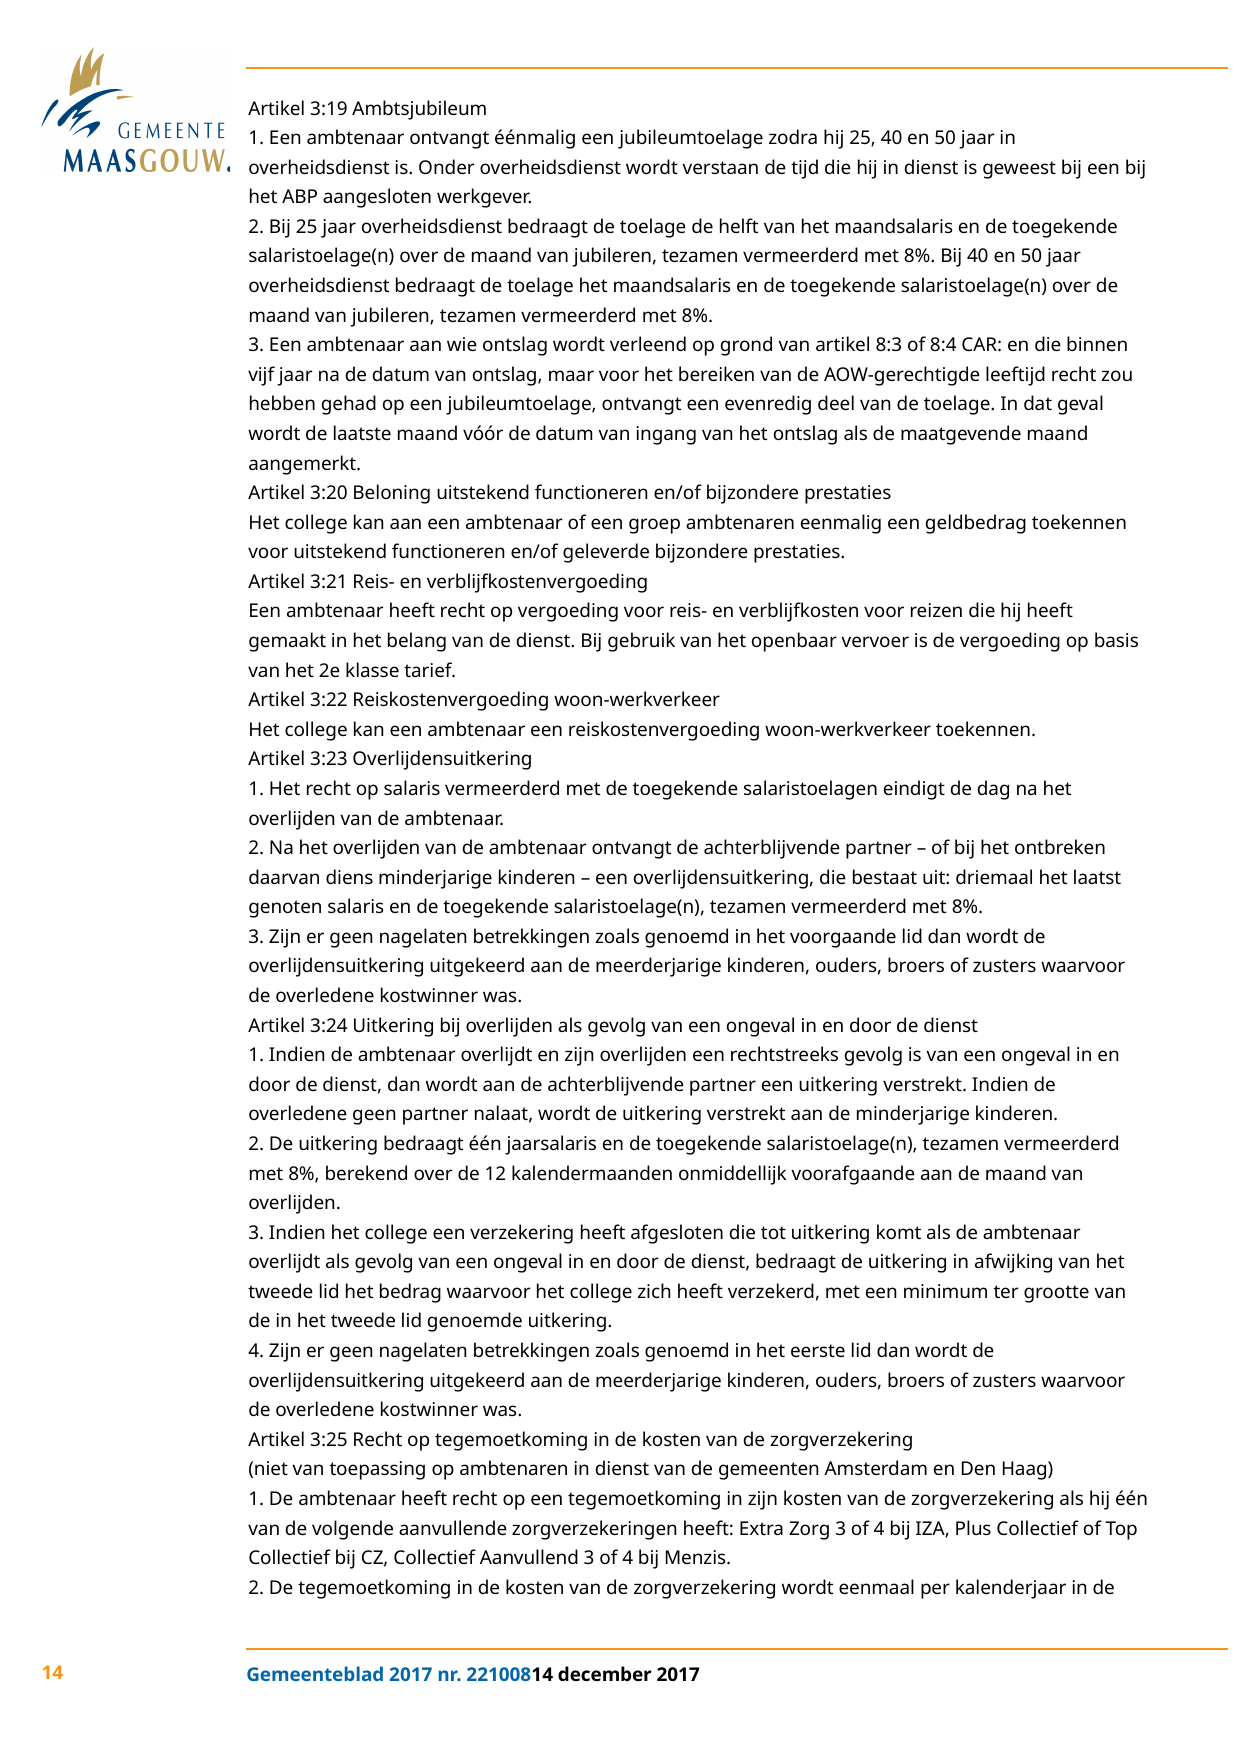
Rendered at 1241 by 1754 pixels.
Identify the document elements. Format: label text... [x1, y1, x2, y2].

text Artikel 3:21 Reis- en verblijfkostenvergoeding [248, 568, 1152, 594]
text Het college kan aan een ambtenaar of een groep ambtenaren eenmalig een geldbedrag toekennen voor uitstekend functioneren en/of geleverde bijzondere prestaties. [248, 509, 1152, 564]
text 1. Een ambtenaar ontvangt éénmalig een jubileumtoelage zodra hij 25, 40 en 50 jaar in overheidsdienst is. Onder overheidsdienst wordt verstaan de tijd die hij in dienst is geweest bij een bij het ABP aangesloten werkgever. [248, 124, 1152, 209]
text 3. Een ambtenaar aan wie ontslag wordt verleend op grond van artikel 8:3 of 8:4 CAR: en die binnen vijf jaar na de datum van ontslag, maar voor het bereiken van de AOW-gerechtigde leeftijd recht zou hebben gehad op een jubileumtoelage, ontvangt een evenredig deel van de toelage. In dat geval wordt de laatste maand vóór de datum van ingang van het ontslag als de maatgevende maand aangemerkt. [248, 331, 1152, 476]
picture [41, 47, 231, 172]
text Artikel 3:25 Recht op tegemoetkoming in de kosten van de zorgverzekering [248, 1426, 1152, 1452]
text (niet van toepassing op ambtenaren in dienst van de gemeenten Amsterdam en Den Haag) [248, 1456, 1152, 1481]
text 1. De ambtenaar heeft recht op een tegemoetkoming in zijn kosten van de zorgverzekering als hij één van de volgende aanvullende zorgverzekeringen heeft: Extra Zorg 3 of 4 bij IZA, Plus Collectief of Top Collectief bij CZ, Collectief Aanvullend 3 of 4 bij Menzis. [248, 1485, 1152, 1570]
text 2. De uitkering bedraagt één jaarsalaris en de toegekende salaristoelage(n), tezamen vermeerderd met 8%, berekend over de 12 kalendermaanden onmiddellijk voorafgaande aan de maand van overlijden. [248, 1130, 1152, 1215]
text 1. Het recht op salaris vermeerderd met de toegekende salaristoelagen eindigt de dag na het overlijden van de ambtenaar. [248, 775, 1152, 831]
text Het college kan een ambtenaar een reiskostenvergoeding woon-werkverkeer toekennen. [248, 716, 1152, 742]
text 2. De tegemoetkoming in de kosten van de zorgverzekering wordt eenmaal per kalenderjaar in de [248, 1574, 1152, 1600]
text 2. Bij 25 jaar overheidsdienst bedraagt de toelage de helft van het maandsalaris en de toegekende salaristoelage(n) over de maand van jubileren, tezamen vermeerderd met 8%. Bij 40 en 50 jaar overheidsdienst bedraagt de toelage het maandsalaris en de toegekende salaristoelage(n) over de maand van jubileren, tezamen vermeerderd met 8%. [248, 213, 1152, 328]
text Een ambtenaar heeft recht op vergoeding voor reis- en verblijfkosten voor reizen die hij heeft gemaakt in het belang van de dienst. Bij gebruik van het openbaar vervoer is de vergoeding op basis van het 2e klasse tarief. [248, 598, 1152, 683]
text 2. Na het overlijden van de ambtenaar ontvangt de achterblijvende partner – of bij het ontbreken daarvan diens minderjarige kinderen – een overlijdensuitkering, die bestaat uit: driemaal het laatst genoten salaris en de toegekende salaristoelage(n), tezamen vermeerderd met 8%. [248, 834, 1152, 919]
text 3. Zijn er geen nagelaten betrekkingen zoals genoemd in het voorgaande lid dan wordt de overlijdensuitkering uitgekeerd aan de meerderjarige kinderen, ouders, broers of zusters waarvoor de overledene kostwinner was. [248, 923, 1152, 1008]
text Artikel 3:23 Overlijdensuitkering [248, 746, 1152, 771]
text 1. Indien de ambtenaar overlijdt en zijn overlijden een rechtstreeks gevolg is van een ongeval in en door de dienst, dan wordt aan de achterblijvende partner een uitkering verstrekt. Indien de overledene geen partner nalaat, wordt de uitkering verstrekt aan de minderjarige kinderen. [248, 1041, 1152, 1126]
text 3. Indien het college een verzekering heeft afgesloten die tot uitkering komt als de ambtenaar overlijdt als gevolg van een ongeval in en door de dienst, bedraagt de uitkering in afwijking van het tweede lid het bedrag waarvoor het college zich heeft verzekerd, met een minimum ter grootte van de in het tweede lid genoemde uitkering. [248, 1219, 1152, 1333]
text Artikel 3:22 Reiskostenvergoeding woon-werkverkeer [248, 686, 1152, 712]
text Artikel 3:20 Beloning uitstekend functioneren en/of bijzondere prestaties [248, 479, 1152, 505]
text Artikel 3:24 Uitkering bij overlijden als gevolg van een ongeval in en door de dienst [248, 1012, 1152, 1038]
text Artikel 3:19 Ambtsjubileum [248, 95, 1152, 121]
text 4. Zijn er geen nagelaten betrekkingen zoals genoemd in het eerste lid dan wordt de overlijdensuitkering uitgekeerd aan de meerderjarige kinderen, ouders, broers of zusters waarvoor de overledene kostwinner was. [248, 1337, 1152, 1422]
